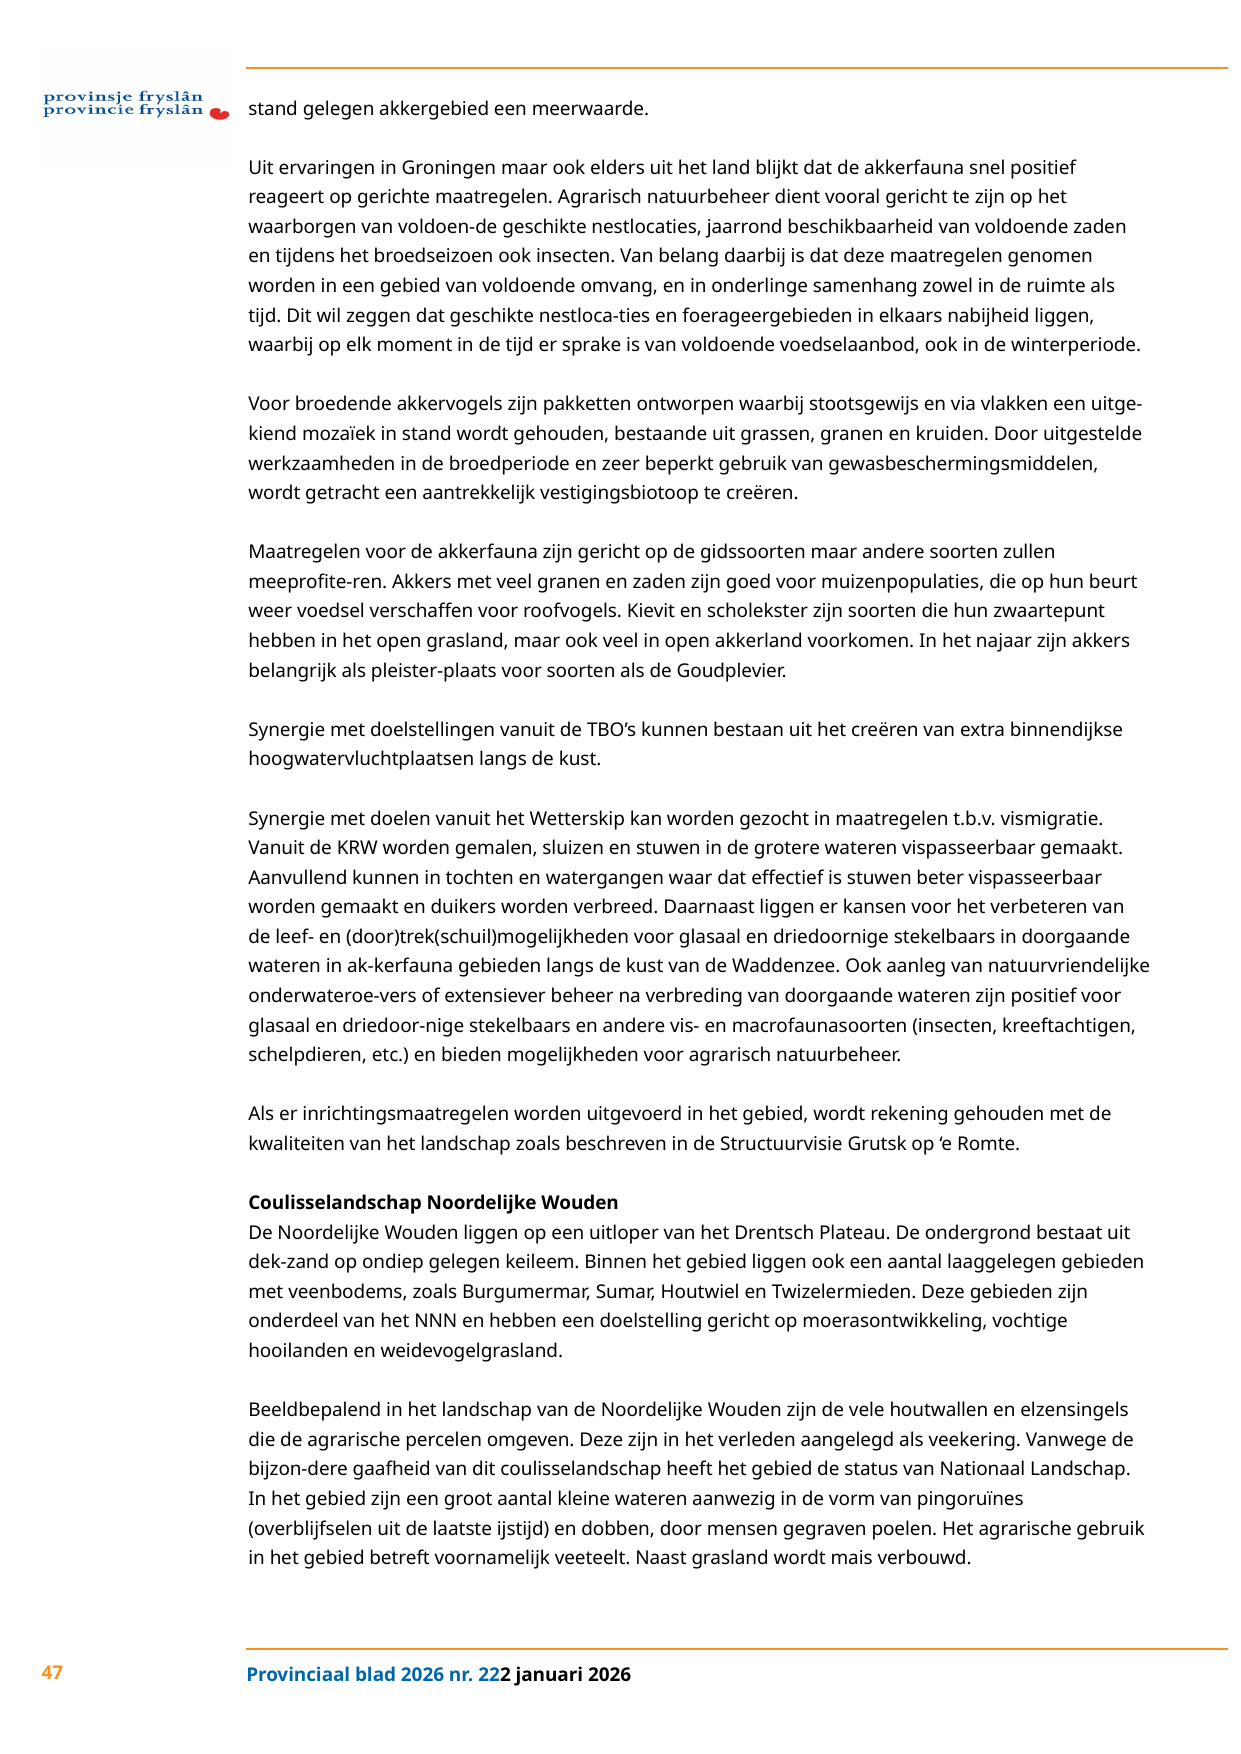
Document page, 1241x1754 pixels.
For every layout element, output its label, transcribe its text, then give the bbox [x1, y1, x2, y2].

text Voor broedende akkervogels zijn pakketten ontworpen waarbij stootsgewijs en via vlakken een uitge-kiend mozaïek in stand wordt gehouden, bestaande uit grassen, granen en kruiden. Door uitgestelde werkzaamheden in de broedperiode en zeer beperkt gebruik van gewasbeschermingsmiddelen, wordt getracht een aantrekkelijk vestigingsbiotoop te creëren. [248, 391, 1152, 505]
text De Noordelijke Wouden liggen op een uitloper van het Drentsch Plateau. De ondergrond bestaat uit dek-zand op ondiep gelegen keileem. Binnen het gebied liggen ook een aantal laaggelegen gebieden met veenbodems, zoals Burgumermar, Sumar, Houtwiel en Twizelermieden. Deze gebieden zijn onderdeel van het NNN en hebben een doelstelling gericht op moerasontwikkeling, vochtige hooilanden en weidevogelgrasland. [248, 1219, 1152, 1363]
text Synergie met doelen vanuit het Wetterskip kan worden gezocht in maatregelen t.b.v. vismigratie. Vanuit de KRW worden gemalen, sluizen en stuwen in de grotere wateren vispasseerbaar gemaakt. Aanvullend kunnen in tochten en watergangen waar dat effectief is stuwen beter vispasseerbaar worden gemaakt en duikers worden verbreed. Daarnaast liggen er kansen voor het verbeteren van de leef- en (door)trek(schuil)mogelijkheden voor glasaal en driedoornige stekelbaars in doorgaande wateren in ak-kerfauna gebieden langs de kust van de Waddenzee. Ook aanleg van natuurvriendelijke onderwateroe-vers of extensiever beheer na verbreding van doorgaande wateren zijn positief voor glasaal en driedoor-nige stekelbaars en andere vis- en macrofaunasoorten (insecten, kreeftachtigen, schelpdieren, etc.) en bieden mogelijkheden voor agrarisch natuurbeheer. [248, 805, 1152, 1067]
text stand gelegen akkergebied een meerwaarde. [248, 95, 1152, 121]
text Coulisselandschap Noordelijke Wouden [248, 1189, 1152, 1215]
text Synergie met doelstellingen vanuit de TBO’s kunnen bestaan uit het creëren van extra binnendijkse hoogwatervluchtplaatsen langs de kust. [248, 716, 1152, 771]
text Als er inrichtingsmaatregelen worden uitgevoerd in het gebied, wordt rekening gehouden met de kwaliteiten van het landschap zoals beschreven in de Structuurvisie Grutsk op ‘e Romte. [248, 1101, 1152, 1156]
text Maatregelen voor de akkerfauna zijn gericht op de gidssoorten maar andere soorten zullen meeprofite-ren. Akkers met veel granen en zaden zijn goed voor muizenpopulaties, die op hun beurt weer voedsel verschaffen voor roofvogels. Kievit en scholekster zijn soorten die hun zwaartepunt hebben in het open grasland, maar ook veel in open akkerland voorkomen. In het najaar zijn akkers belangrijk als pleister-plaats voor soorten als de Goudplevier. [248, 538, 1152, 683]
text Beeldbepalend in het landschap van de Noordelijke Wouden zijn de vele houtwallen en elzensingels die de agrarische percelen omgeven. Deze zijn in het verleden aangelegd als veekering. Vanwege de bijzon-dere gaafheid van dit coulisselandschap heeft het gebied de status van Nationaal Landschap. In het gebied zijn een groot aantal kleine wateren aanwezig in de vorm van pingoruïnes (overblijfselen uit de laatste ijstijd) en dobben, door mensen gegraven poelen. Het agrarische gebruik in het gebied betreft voornamelijk veeteelt. Naast grasland wordt mais verbouwd. [248, 1396, 1152, 1570]
text Uit ervaringen in Groningen maar ook elders uit het land blijkt dat de akkerfauna snel positief reageert op gerichte maatregelen. Agrarisch natuurbeheer dient vooral gericht te zijn op het waarborgen van voldoen-de geschikte nestlocaties, jaarrond beschikbaarheid van voldoende zaden en tijdens het broedseizoen ook insecten. Van belang daarbij is dat deze maatregelen genomen worden in een gebied van voldoende omvang, en in onderlinge samenhang zowel in de ruimte als tijd. Dit wil zeggen dat geschikte nestloca-ties en foerageergebieden in elkaars nabijheid liggen, waarbij op elk moment in de tijd er sprake is van voldoende voedselaanbod, ook in de winterperiode. [248, 154, 1152, 357]
picture [41, 47, 231, 172]
